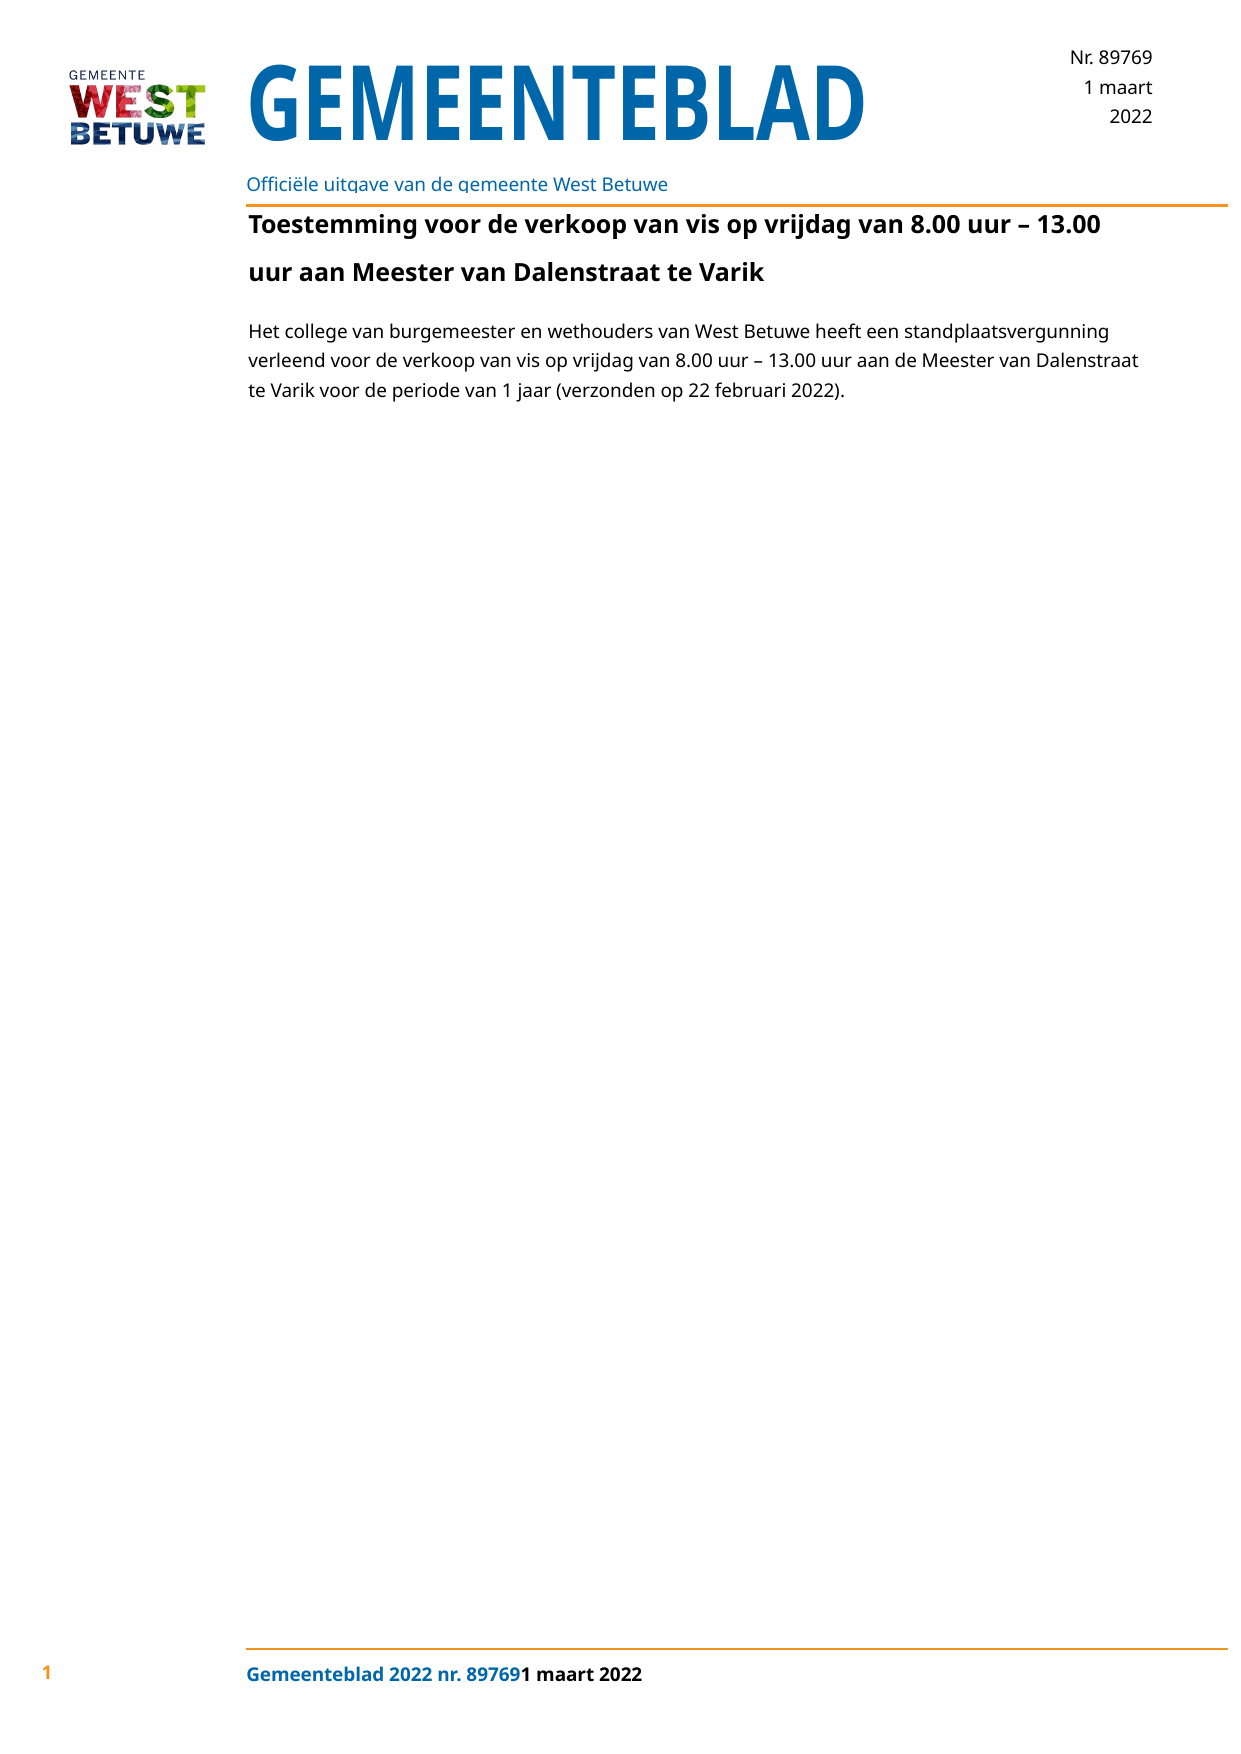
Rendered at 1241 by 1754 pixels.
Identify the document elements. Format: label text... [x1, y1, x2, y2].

text Het college van burgemeester en wethouders van West Betuwe heeft een standplaatsvergunning verleend voor de verkoop van vis op vrijdag van 8.00 uur – 13.00 uur aan de Meester van Dalenstraat te Varik voor de periode van 1 jaar (verzonden op 22 februari 2022). [248, 318, 1152, 403]
picture [41, 47, 231, 172]
text Toestemming voor de verkoop van vis op vrijdag van 8.00 uur – 13.00 uur aan Meester van Dalenstraat te Varik [248, 207, 1152, 288]
